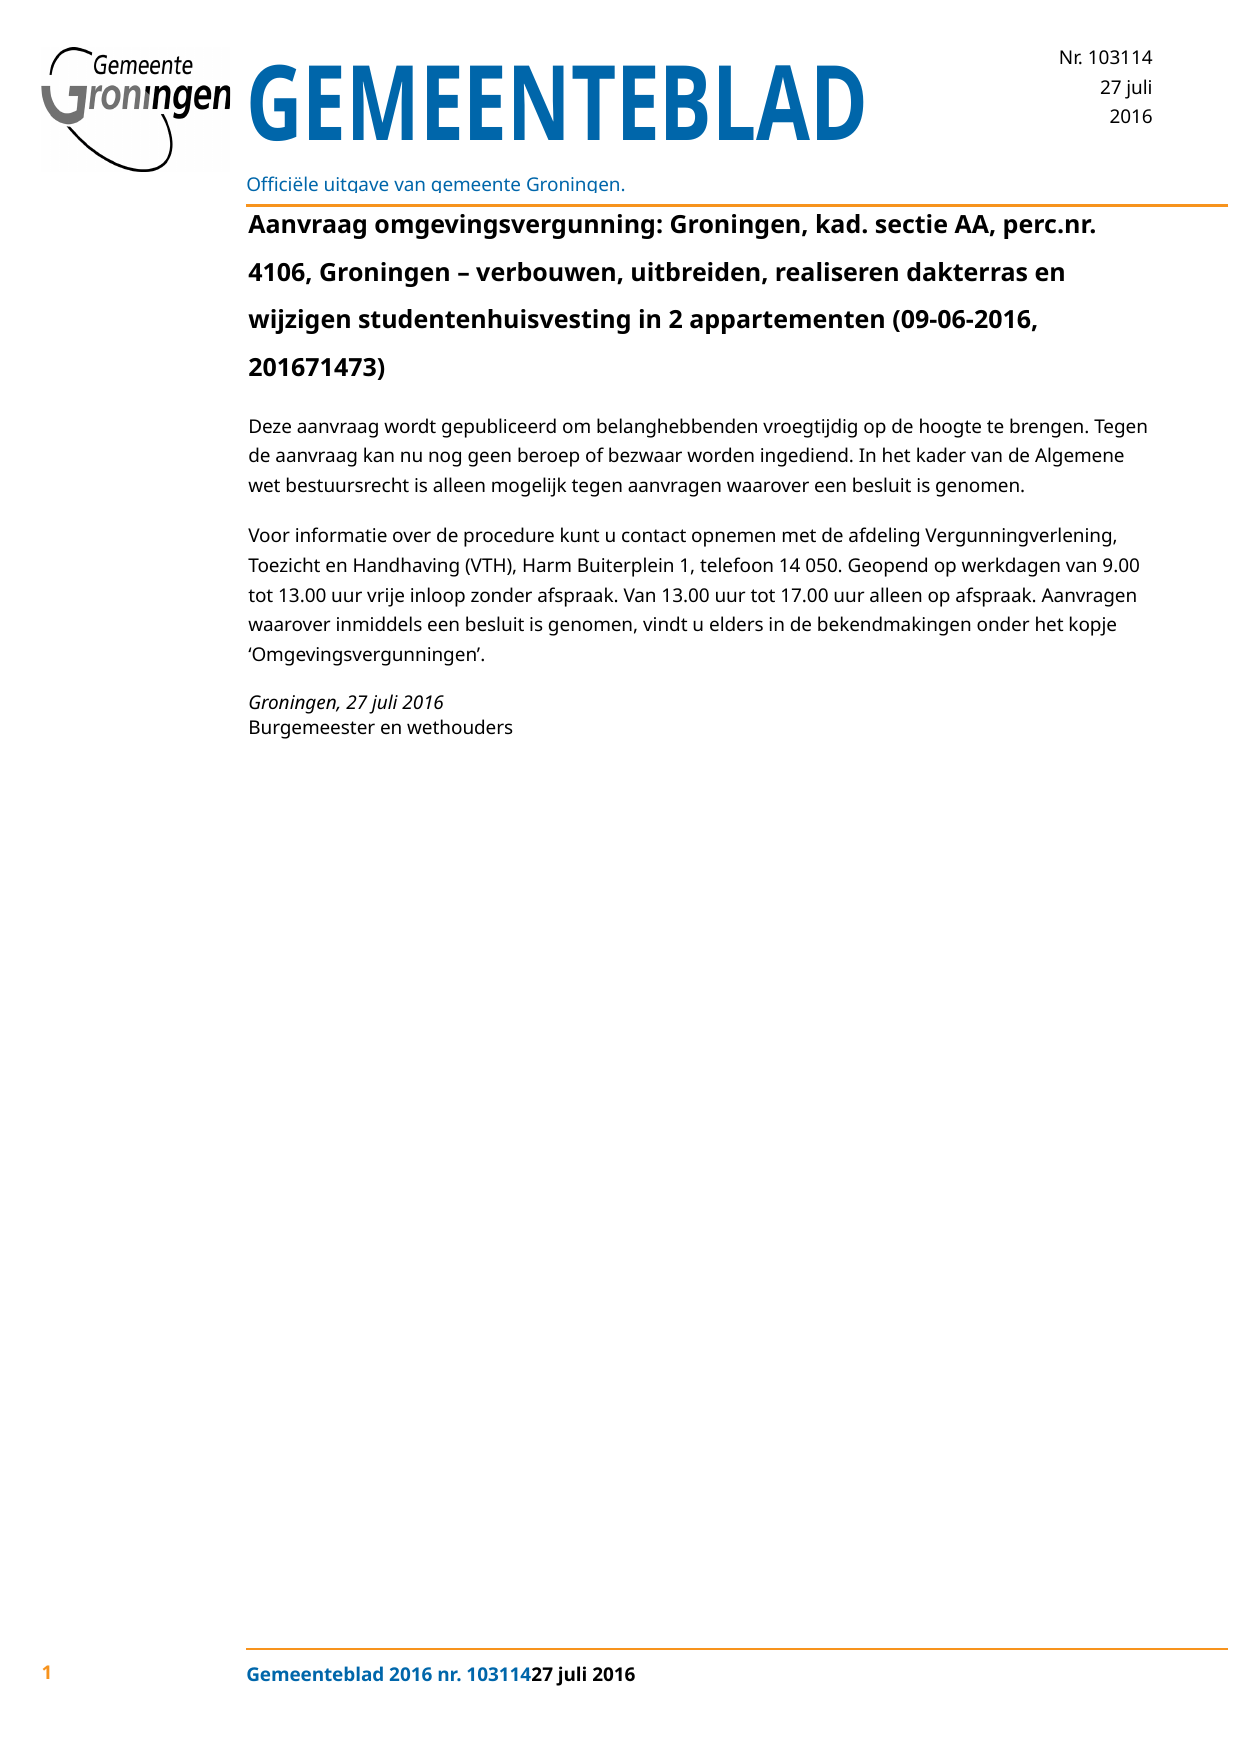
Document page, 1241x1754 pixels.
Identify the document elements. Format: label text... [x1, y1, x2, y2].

text Deze aanvraag wordt gepubliceerd om belanghebbenden vroegtijdig op de hoogte te brengen. Tegen de aanvraag kan nu nog geen beroep of bezwaar worden ingediend. In het kader van de Algemene wet bestuursrecht is alleen mogelijk tegen aanvragen waarover een besluit is genomen. [248, 413, 1152, 498]
text Burgemeester en wethouders [248, 714, 1152, 740]
picture [41, 47, 231, 172]
text Voor informatie over de procedure kunt u contact opnemen met de afdeling Vergunningverlening, Toezicht en Handhaving (VTH), Harm Buiterplein 1, telefoon 14 050. Geopend op werkdagen van 9.00 tot 13.00 uur vrije inloop zonder afspraak. Van 13.00 uur tot 17.00 uur alleen op afspraak. Aanvragen waarover inmiddels een besluit is genomen, vindt u elders in de bekendmakingen onder het kopje ‘Omgevingsvergunningen’. [248, 523, 1152, 667]
text Aanvraag omgevingsvergunning: Groningen, kad. sectie AA, perc.nr. 4106, Groningen – verbouwen, uitbreiden, realiseren dakterras en wijzigen studentenhuisvesting in 2 appartementen (09-06-2016, 201671473) [248, 207, 1152, 384]
text Groningen, 27 juli 2016 [248, 689, 1152, 714]
